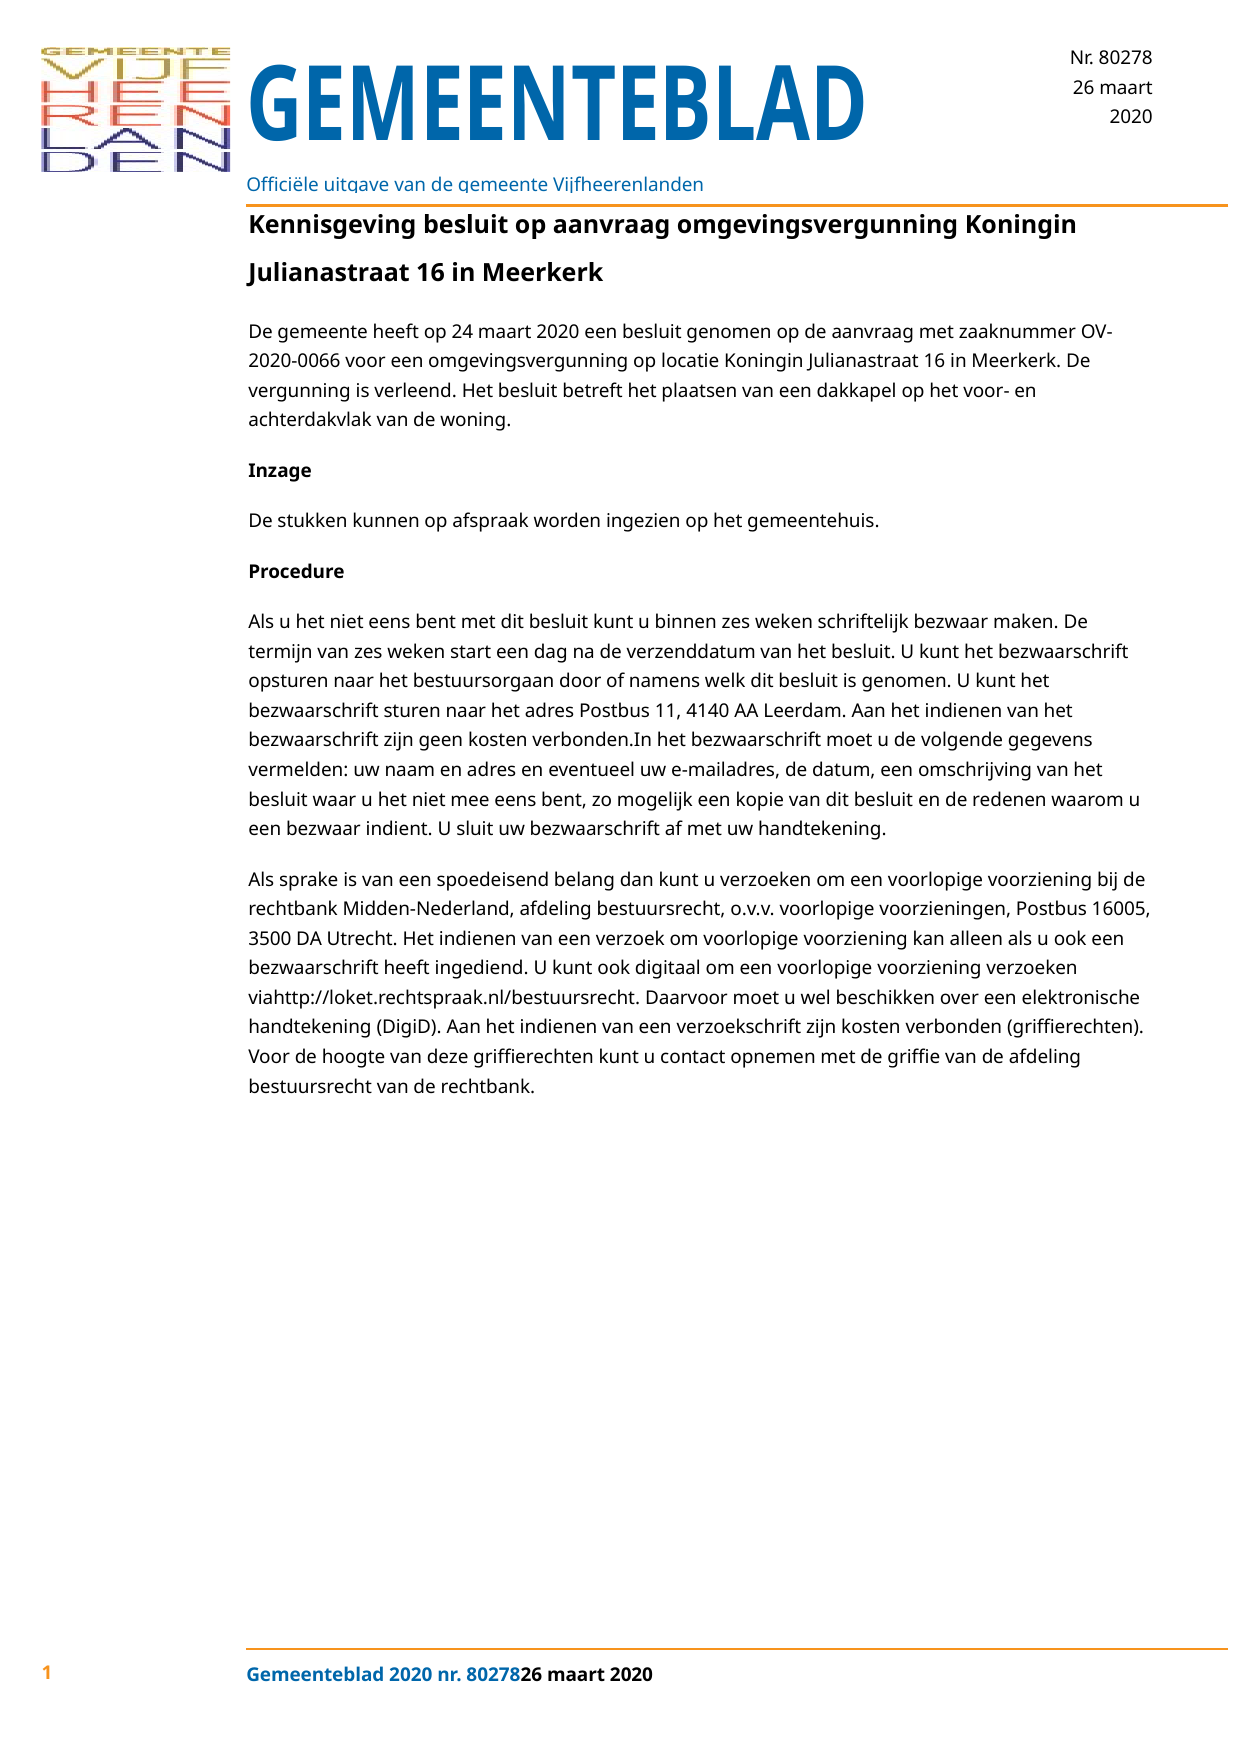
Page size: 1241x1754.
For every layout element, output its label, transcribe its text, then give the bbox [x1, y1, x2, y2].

text De stukken kunnen op afspraak worden ingezien op het gemeentehuis. [248, 507, 1152, 533]
text Inzage [248, 457, 1152, 483]
text De gemeente heeft op 24 maart 2020 een besluit genomen op de aanvraag met zaaknummer OV-2020-0066 voor een omgevingsvergunning op locatie Koningin Julianastraat 16 in Meerkerk. De vergunning is verleend. Het besluit betreft het plaatsen van een dakkapel op het voor- en achterdakvlak van de woning. [248, 318, 1152, 432]
text Kennisgeving besluit op aanvraag omgevingsvergunning Koningin Julianastraat 16 in Meerkerk [248, 207, 1152, 288]
text Als sprake is van een spoedeisend belang dan kunt u verzoeken om een voorlopige voorziening bij de rechtbank Midden-Nederland, afdeling bestuursrecht, o.v.v. voorlopige voorzieningen, Postbus 16005, 3500 DA Utrecht. Het indienen van een verzoek om voorlopige voorziening kan alleen als u ook een bezwaarschrift heeft ingediend. U kunt ook digitaal om een voorlopige voorziening verzoeken viahttp://loket.rechtspraak.nl/bestuursrecht. Daarvoor moet u wel beschikken over een elektronische handtekening (DigiD). Aan het indienen van een verzoekschrift zijn kosten verbonden (griffierechten). Voor de hoogte van deze griffierechten kunt u contact opnemen met de griffie van de afdeling bestuursrecht van de rechtbank. [248, 866, 1152, 1099]
text Als u het niet eens bent met dit besluit kunt u binnen zes weken schriftelijk bezwaar maken. De termijn van zes weken start een dag na de verzenddatum van het besluit. U kunt het bezwaarschrift opsturen naar het bestuursorgaan door of namens welk dit besluit is genomen. U kunt het bezwaarschrift sturen naar het adres Postbus 11, 4140 AA Leerdam. Aan het indienen van het bezwaarschrift zijn geen kosten verbonden.In het bezwaarschrift moet u de volgende gegevens vermelden: uw naam en adres en eventueel uw e-mailadres, de datum, een omschrijving van het besluit waar u het niet mee eens bent, zo mogelijk een kopie van dit besluit en de redenen waarom u een bezwaar indient. U sluit uw bezwaarschrift af met uw handtekening. [248, 608, 1152, 841]
text Procedure [248, 558, 1152, 584]
picture [41, 47, 231, 172]
